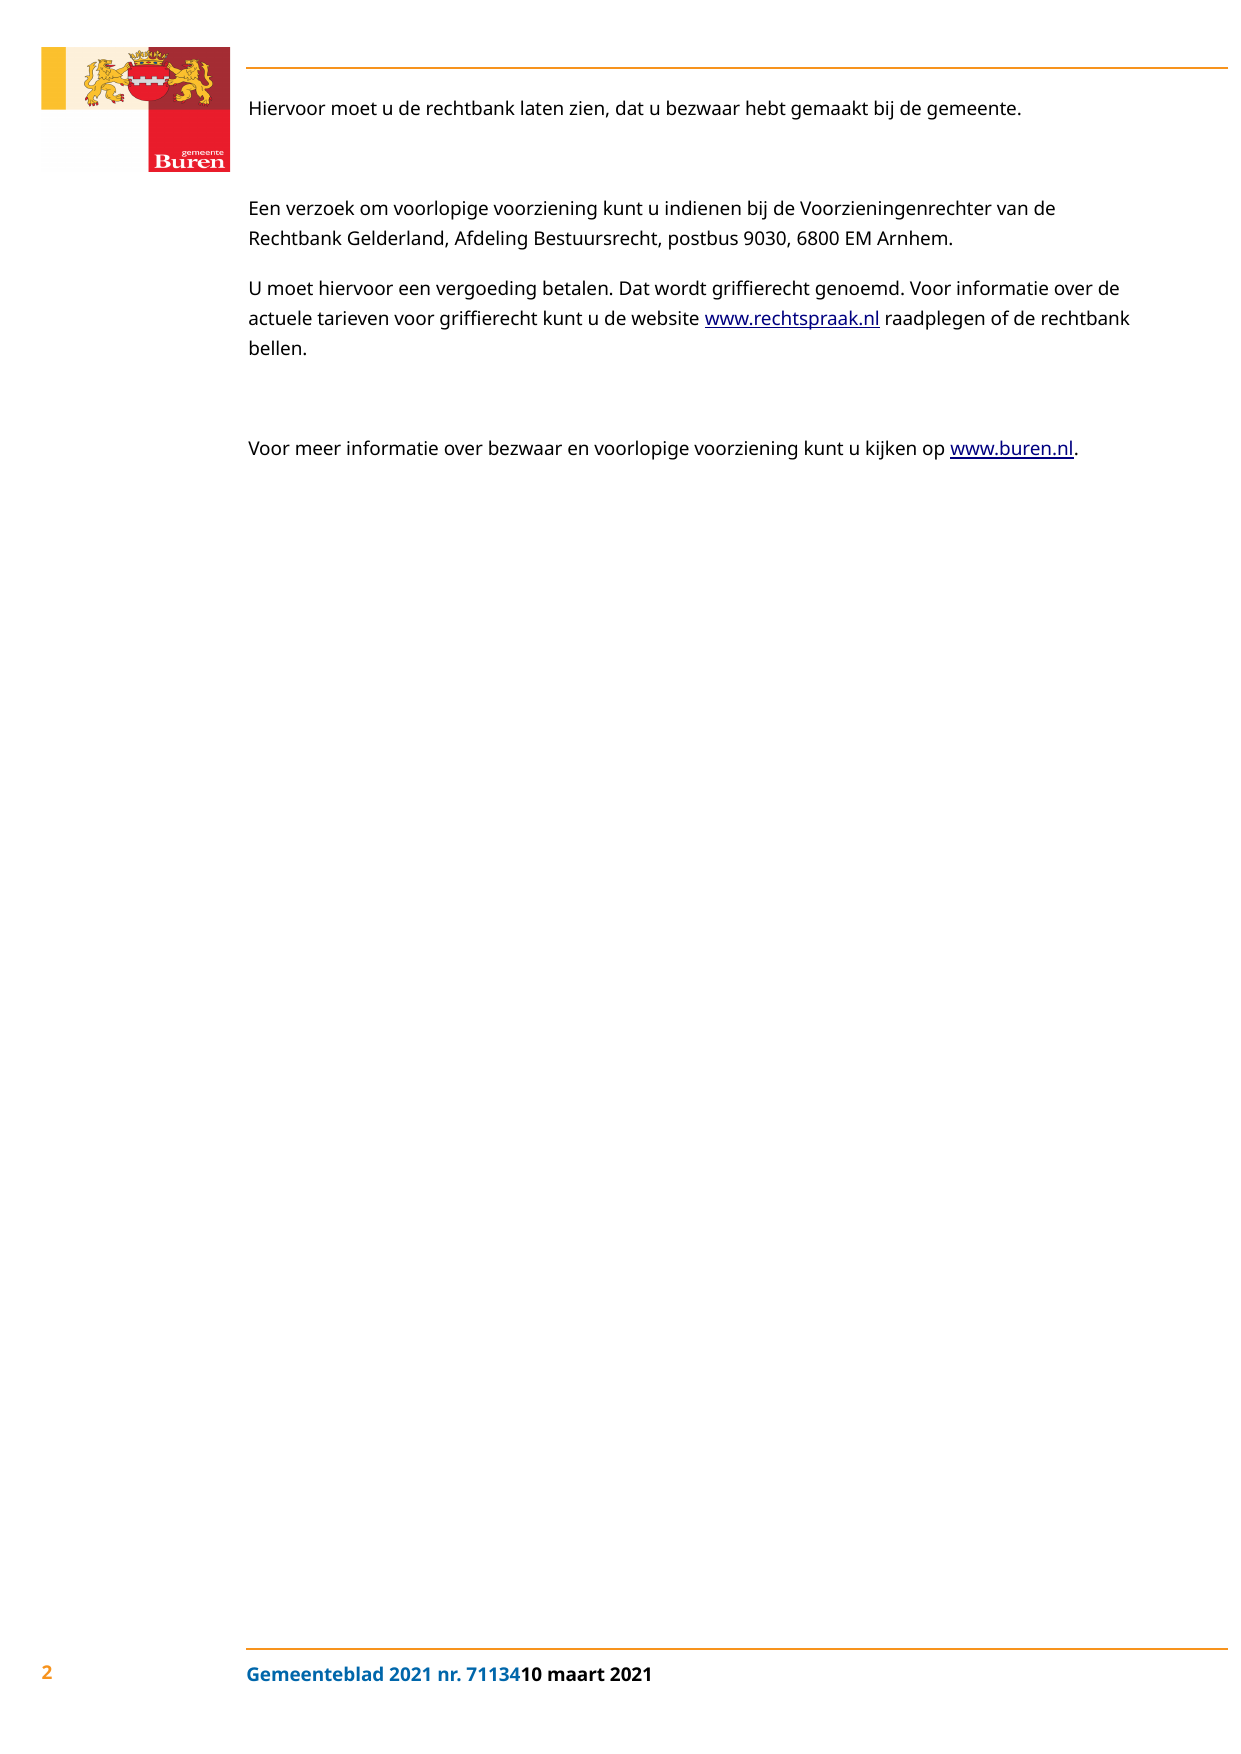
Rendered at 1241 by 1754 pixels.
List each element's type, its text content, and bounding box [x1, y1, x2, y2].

text U moet hiervoor een vergoeding betalen. Dat wordt griffierecht genoemd. Voor informatie over de actuele tarieven voor griffierecht kunt u de website www.rechtspraak.nl raadplegen of de rechtbank bellen. [248, 276, 1152, 361]
text Een verzoek om voorlopige voorziening kunt u indienen bij de Voorzieningenrechter van de Rechtbank Gelderland, Afdeling Bestuursrecht, postbus 9030, 6800 EM Arnhem. [248, 196, 1152, 251]
picture [41, 47, 231, 172]
text Voor meer informatie over bezwaar en voorlopige voorziening kunt u kijken op www.buren.nl. [248, 436, 1152, 461]
text Hiervoor moet u de rechtbank laten zien, dat u bezwaar hebt gemaakt bij de gemeente. [248, 95, 1152, 121]
